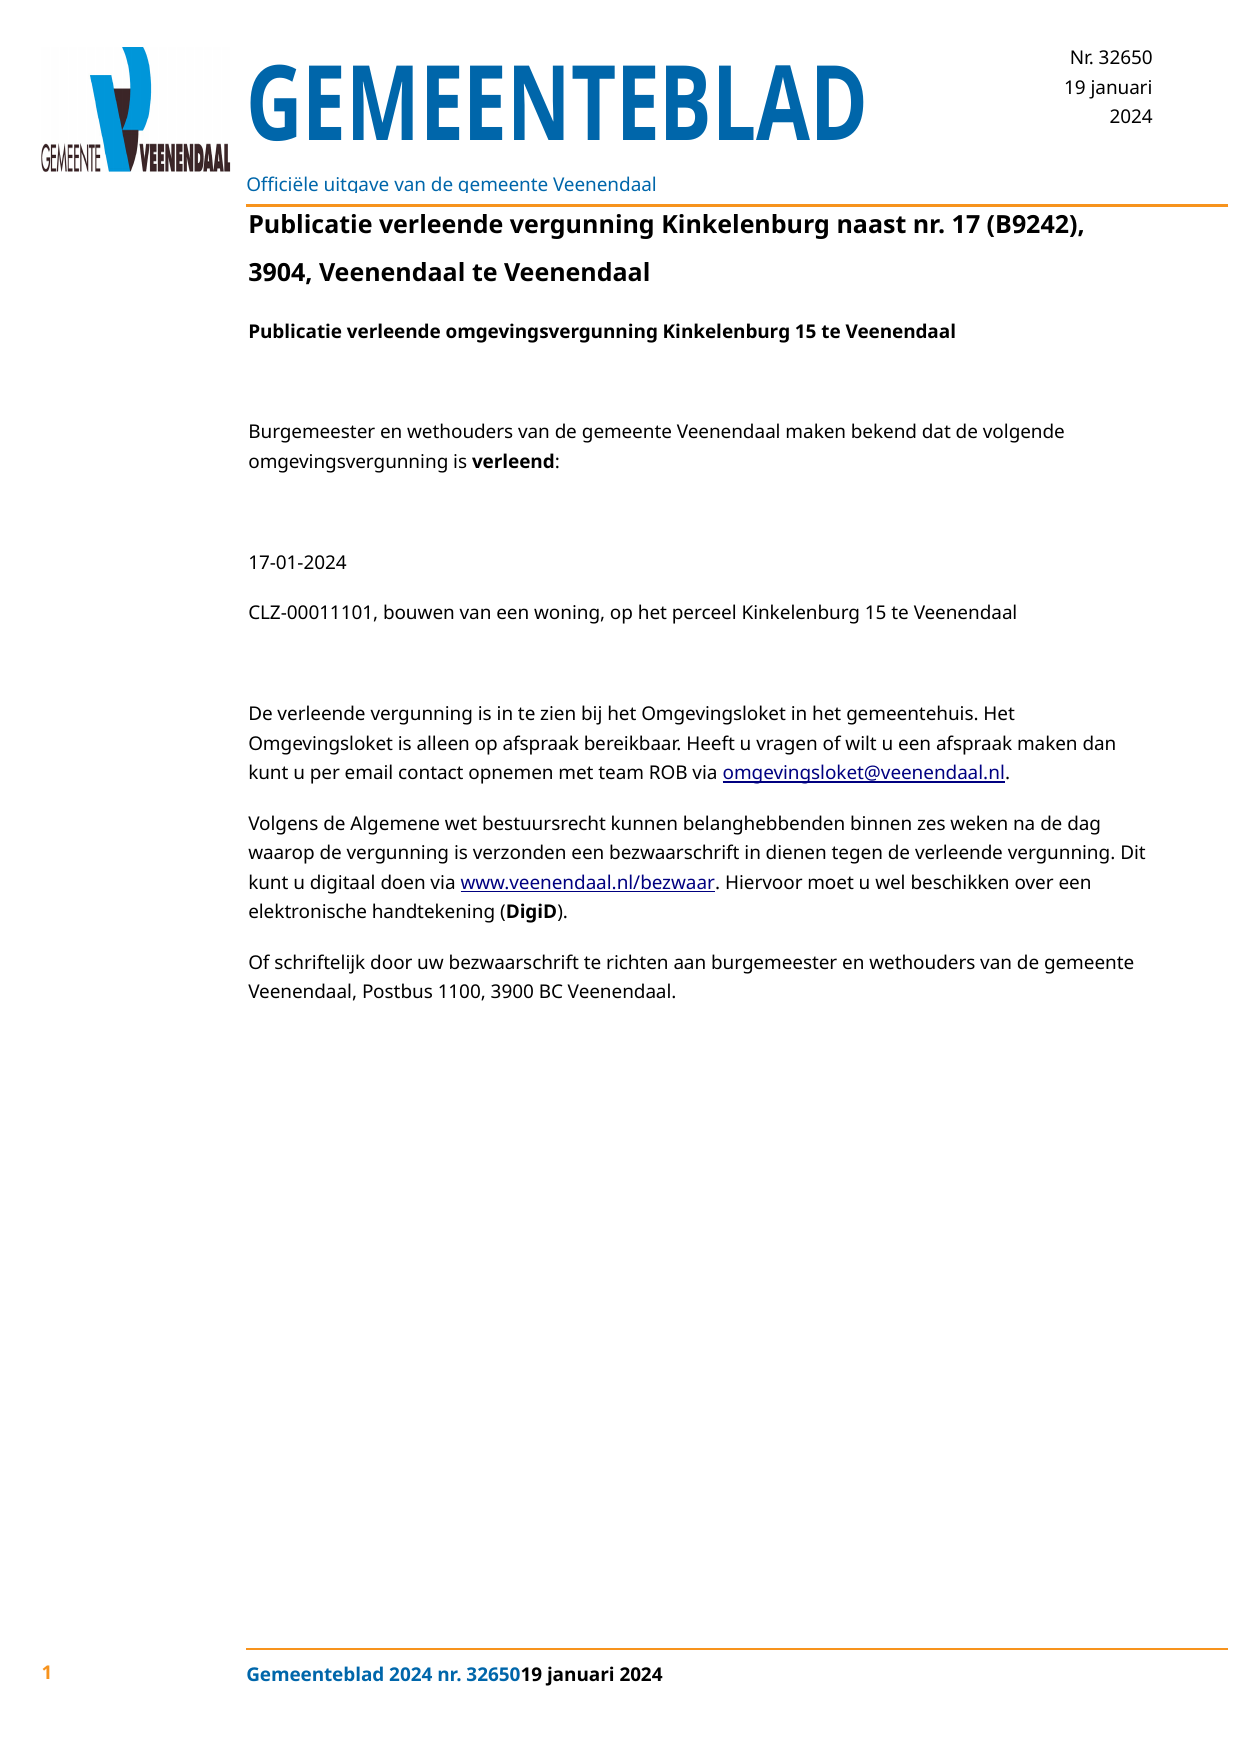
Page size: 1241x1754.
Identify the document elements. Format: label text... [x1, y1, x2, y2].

text Of schriftelijk door uw bezwaarschrift te richten aan burgemeester en wethouders van de gemeente Veenendaal, Postbus 1100, 3900 BC Veenendaal. [248, 949, 1152, 1004]
text Burgemeester en wethouders van de gemeente Veenendaal maken bekend dat de volgende omgevingsvergunning is verleend: [248, 419, 1152, 474]
picture [41, 47, 130, 172]
picture [123, 47, 231, 172]
text 17-01-2024 [248, 549, 1152, 575]
text Publicatie verleende vergunning Kinkelenburg naast nr. 17 (B9242), 3904, Veenendaal te Veenendaal [248, 207, 1152, 288]
text Volgens de Algemene wet bestuursrecht kunnen belanghebbenden binnen zes weken na de dag waarop de vergunning is verzonden een bezwaarschrift in dienen tegen de verleende vergunning. Dit kunt u digitaal doen via www.veenendaal.nl/bezwaar. Hiervoor moet u wel beschikken over een elektronische handtekening (DigiD). [248, 810, 1152, 924]
text CLZ-00011101, bouwen van een woning, op het perceel Kinkelenburg 15 te Veenendaal [248, 599, 1152, 625]
text De verleende vergunning is in te zien bij het Omgevingsloket in het gemeentehuis. Het Omgevingsloket is alleen op afspraak bereikbaar. Heeft u vragen of wilt u een afspraak maken dan kunt u per email contact opnemen met team ROB via omgevingsloket@veenendaal.nl. [248, 700, 1152, 785]
text Publicatie verleende omgevingsvergunning Kinkelenburg 15 te Veenendaal [248, 318, 1152, 344]
